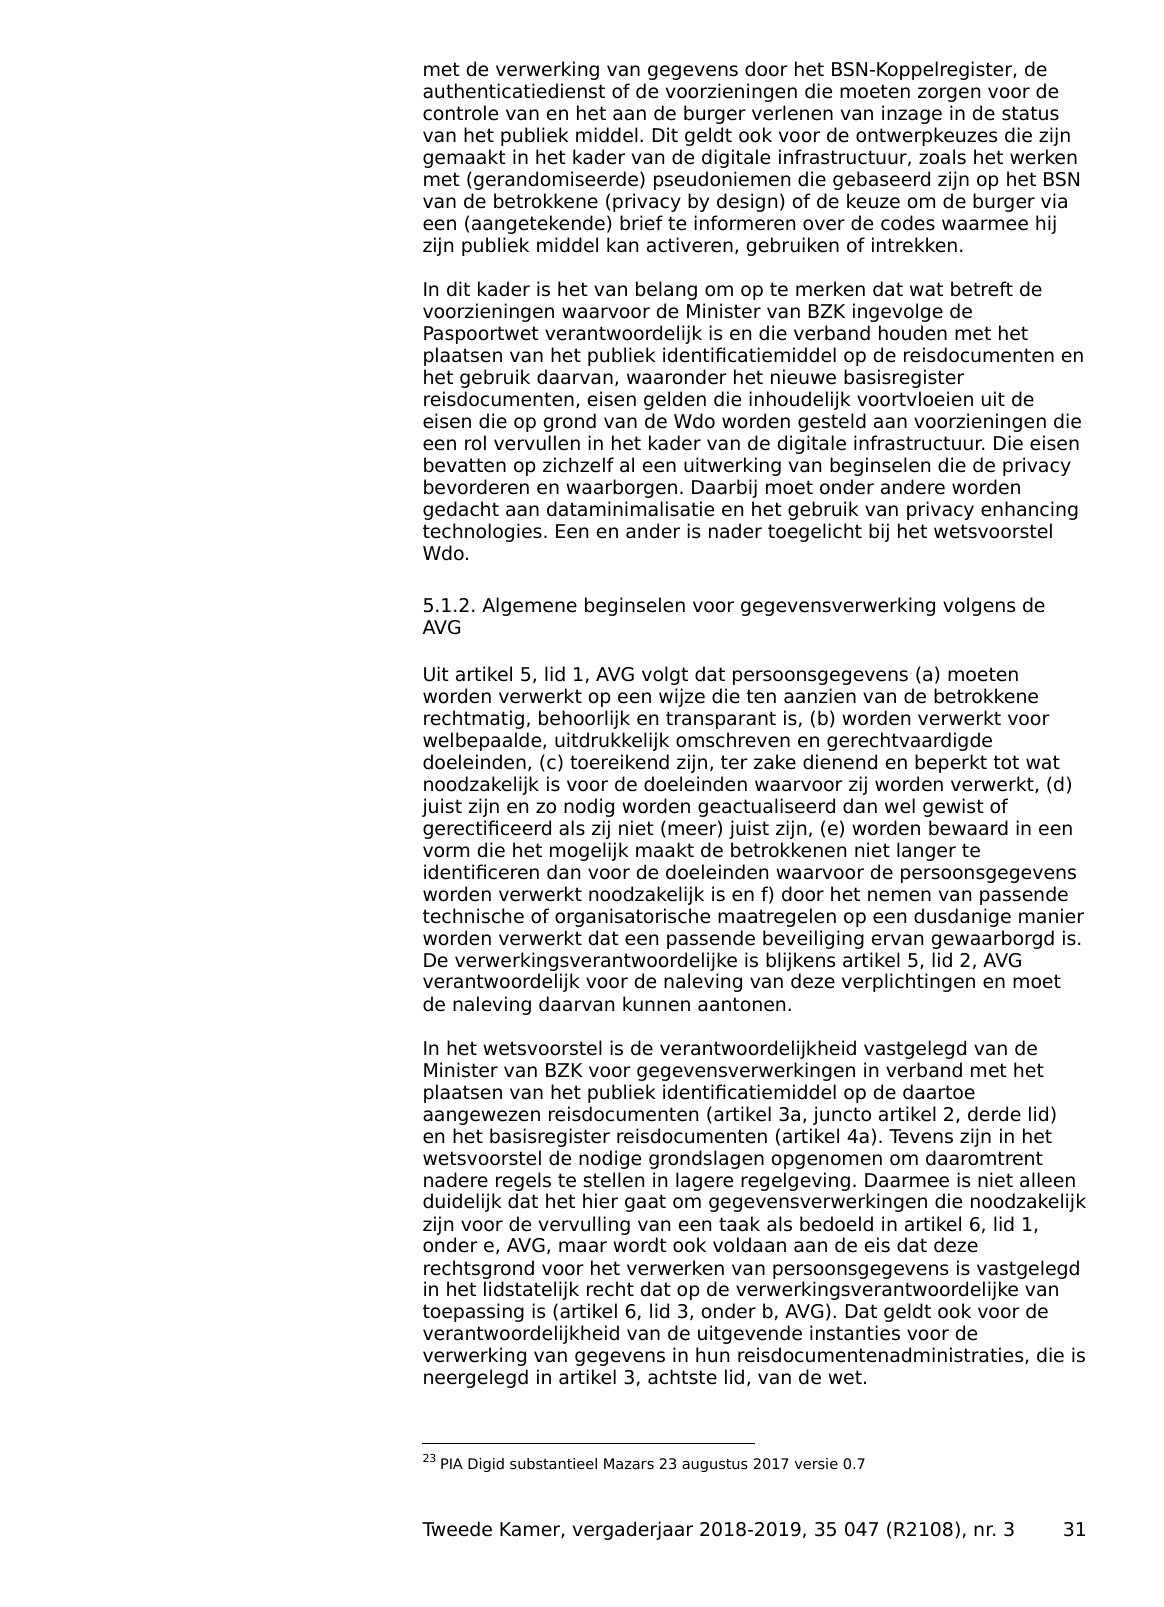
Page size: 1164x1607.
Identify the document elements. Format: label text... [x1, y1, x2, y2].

text met de verwerking van gegevens door het BSN-Koppelregister, de authenticatiedienst of de voorzieningen die moeten zorgen voor de controle van en het aan de burger verlenen van inzage in de status van het publiek middel. Dit geldt ook voor de ontwerpkeuzes die zijn gemaakt in het kader van de digitale infrastructuur, zoals het werken met (gerandomiseerde) pseudoniemen die gebaseerd zijn op het BSN van de betrokkene (privacy by design) of de keuze om de burger via een (aangetekende) brief te informeren over de codes waarmee hij zijn publiek middel kan activeren, gebruiken of intrekken. [422, 59, 1087, 257]
text In het wetsvoorstel is de verantwoordelijkheid vastgelegd van de Minister van BZK voor gegevensverwerkingen in verband met het plaatsen van het publiek identificatiemiddel op de daartoe aangewezen reisdocumenten (artikel 3a, juncto artikel 2, derde lid) en het basisregister reisdocumenten (artikel 4a). Tevens zijn in het wetsvoorstel de nodige grondslagen opgenomen om daaromtrent nadere regels te stellen in lagere regelgeving. Daarmee is niet alleen duidelijk dat het hier gaat om gegevensverwerkingen die noodzakelijk zijn voor de vervulling van een taak als bedoeld in artikel 6, lid 1, onder e, AVG, maar wordt ook voldaan aan de eis dat deze rechtsgrond voor het verwerken van persoonsgegevens is vastgelegd in het lidstatelijk recht dat op de verwerkingsverantwoordelijke van toepassing is (artikel 6, lid 3, onder b, AVG). Dat geldt ook voor de verantwoordelijkheid van de uitgevende instanties voor de verwerking van gegevens in hun reisdocumentenadministraties, die is neergelegd in artikel 3, achtste lid, van de wet. [422, 1038, 1087, 1389]
text PIA Digid substantieel Mazars 23 augustus 2017 versie 0.7 [422, 1452, 1087, 1474]
text Uit artikel 5, lid 1, AVG volgt dat persoonsgegevens (a) moeten worden verwerkt op een wijze die ten aanzien van de betrokkene rechtmatig, behoorlijk en transparant is, (b) worden verwerkt voor welbepaalde, uitdrukkelijk omschreven en gerechtvaardigde doeleinden, (c) toereikend zijn, ter zake dienend en beperkt tot wat noodzakelijk is voor de doeleinden waarvoor zij worden verwerkt, (d) juist zijn en zo nodig worden geactualiseerd dan wel gewist of gerectificeerd als zij niet (meer) juist zijn, (e) worden bewaard in een vorm die het mogelijk maakt de betrokkenen niet langer te identificeren dan voor de doeleinden waarvoor de persoonsgegevens worden verwerkt noodzakelijk is en f) door het nemen van passende technische of organisatorische maatregelen op een dusdanige manier worden verwerkt dat een passende beveiliging ervan gewaarborgd is. De verwerkingsverantwoordelijke is blijkens artikel 5, lid 2, AVG verantwoordelijk voor de naleving van deze verplichtingen en moet de naleving daarvan kunnen aantonen. [422, 664, 1087, 1015]
subtitle 5.1.2. Algemene beginselen voor gegevensverwerking volgens de AVG [422, 595, 1087, 639]
text In dit kader is het van belang om op te merken dat wat betreft de voorzieningen waarvoor de Minister van BZK ingevolge de Paspoortwet verantwoordelijk is en die verband houden met het plaatsen van het publiek identificatiemiddel op de reisdocumenten en het gebruik daarvan, waaronder het nieuwe basisregister reisdocumenten, eisen gelden die inhoudelijk voortvloeien uit de eisen die op grond van de Wdo worden gesteld aan voorzieningen die een rol vervullen in het kader van de digitale infrastructuur. Die eisen bevatten op zichzelf al een uitwerking van beginselen die de privacy bevorderen en waarborgen. Daarbij moet onder andere worden gedacht aan dataminimalisatie en het gebruik van privacy enhancing technologies. Een en ander is nader toegelicht bij het wetsvoorstel Wdo. [422, 279, 1087, 565]
